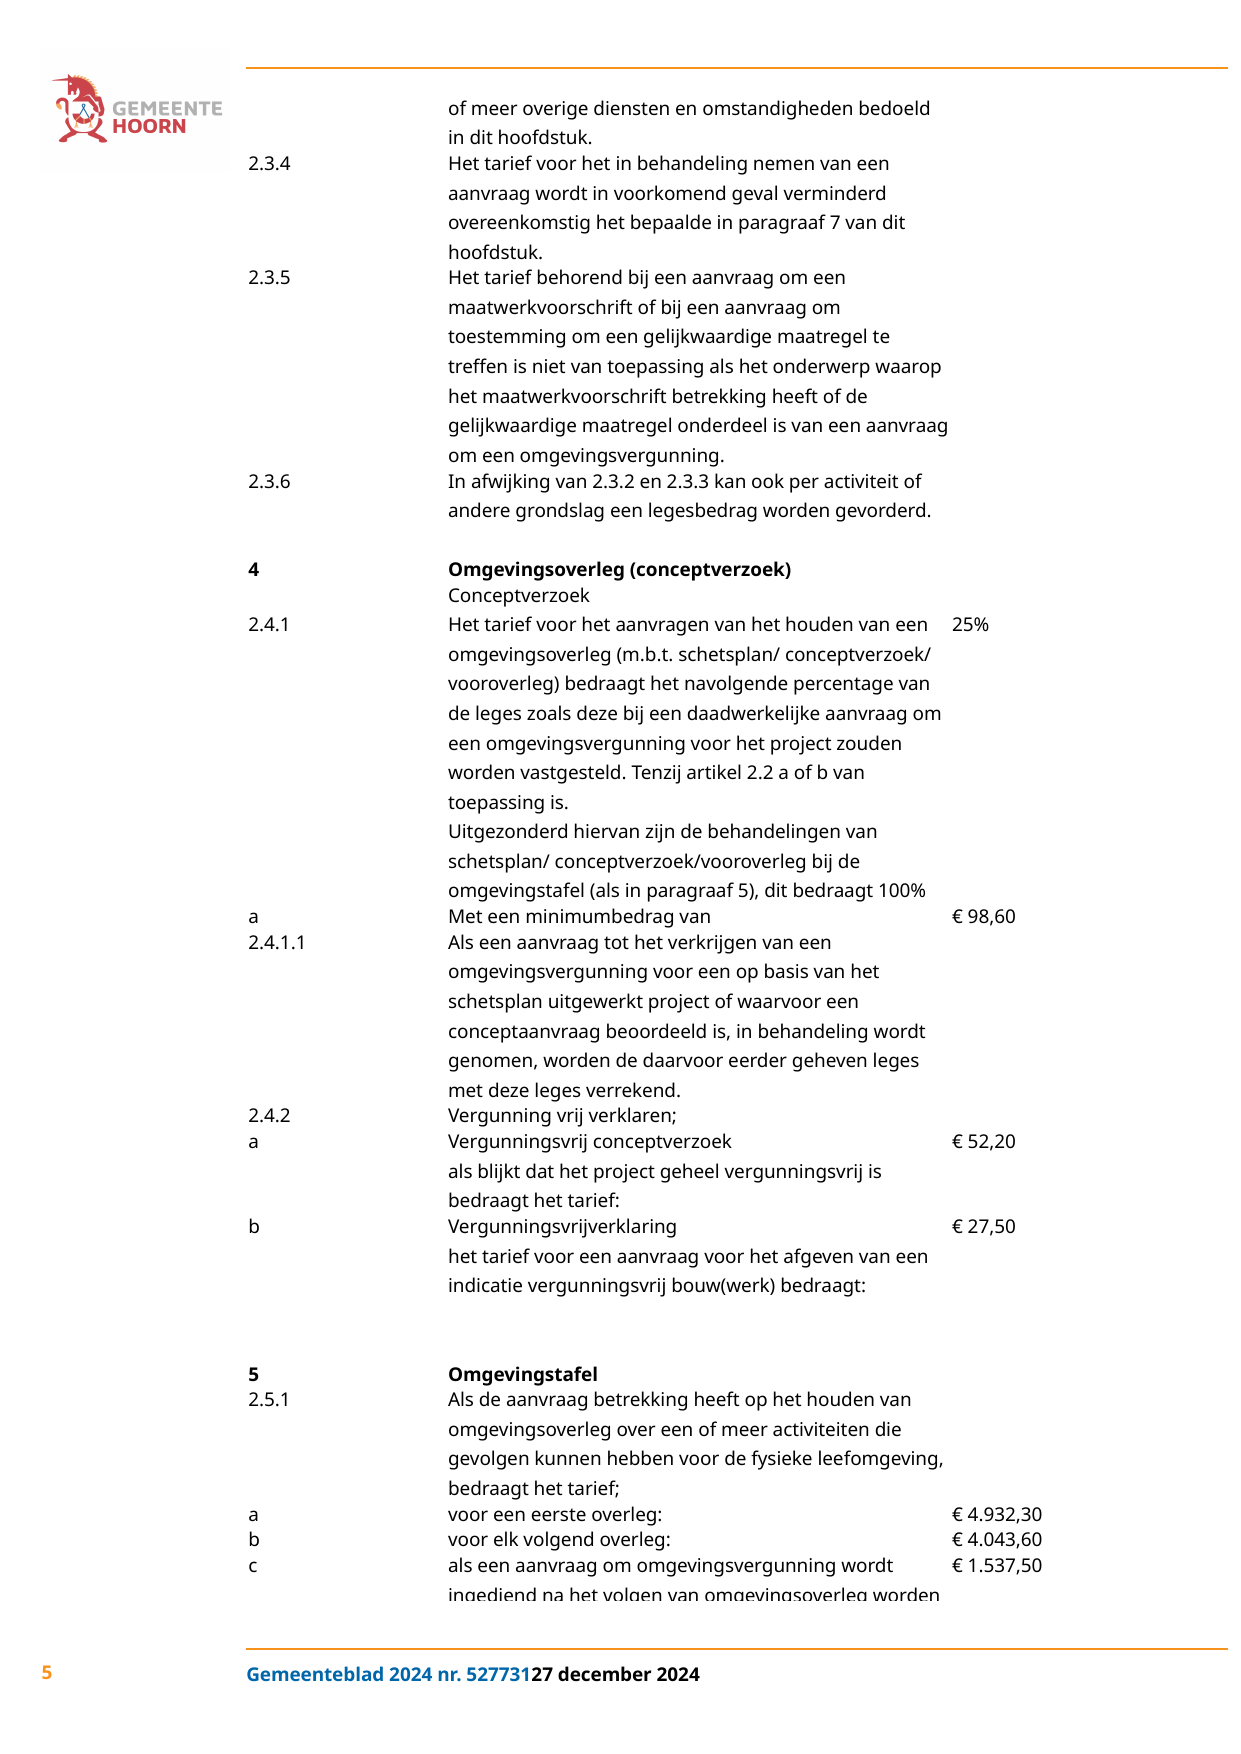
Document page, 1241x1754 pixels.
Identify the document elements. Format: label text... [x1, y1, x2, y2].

table_cell 2.4.2 [248, 1103, 448, 1128]
table_cell [952, 265, 1152, 468]
table_cell Het tarief voor het in behandeling nemen van een aanvraag wordt in voorkomend geval verminderd overeenkomstig het bepaalde in paragraaf 7 van dit hoofdstuk. [448, 150, 952, 264]
table_cell € 52,20 [952, 1129, 1152, 1213]
table_cell 2.4.1.1 [248, 929, 448, 1103]
table_cell a [248, 903, 448, 929]
table_cell 2.3.4 [248, 150, 448, 264]
table_cell als een aanvraag om omgevingsvergunning wordt ingediend na het volgen van omgevingsoverleg worden [448, 1553, 952, 1601]
picture [41, 47, 231, 172]
table_cell b [248, 1213, 448, 1298]
table_cell Vergunning vrij verklaren; [448, 1103, 952, 1128]
table_cell [952, 150, 1152, 264]
table_cell [952, 468, 1152, 523]
table_header [952, 1361, 1152, 1386]
table_cell Vergunningsvrij conceptverzoek als blijkt dat het project geheel vergunningsvrij is bedraagt het tarief: [448, 1129, 952, 1213]
table_cell voor een eerste overleg: [448, 1501, 952, 1527]
table_cell of meer overige diensten en omstandigheden bedoeld in dit hoofdstuk. [448, 95, 952, 150]
table_cell 2.3.6 [248, 468, 448, 523]
table_header [952, 556, 1152, 582]
table_header Omgevingsoverleg (conceptverzoek) [448, 556, 952, 582]
table_cell [952, 95, 1152, 150]
table_cell c [248, 1553, 448, 1601]
table_cell € 4.932,30 [952, 1501, 1152, 1527]
table_cell a [248, 1501, 448, 1527]
table_cell Als een aanvraag tot het verkrijgen van een omgevingsvergunning voor een op basis van het schetsplan uitgewerkt project of waarvoor een conceptaanvraag beoordeeld is, in behandeling wordt genomen, worden de daarvoor eerder geheven leges met deze leges verrekend. [448, 929, 952, 1103]
table_cell 2.4.1 [248, 582, 448, 903]
table_cell Vergunningsvrijverklaring het tarief voor een aanvraag voor het afgeven van een indicatie vergunningsvrij bouw(werk) bedraagt: [448, 1213, 952, 1298]
table_cell 25% [952, 582, 1152, 903]
table_cell Conceptverzoek Het tarief voor het aanvragen van het houden van een omgevingsoverleg (m.b.t. schetsplan/ conceptverzoek/ vooroverleg) bedraagt het navolgende percentage van de leges zoals deze bij een daadwerkelijke aanvraag om een omgevingsvergunning voor het project zouden worden vastgesteld. Tenzij artikel 2.2 a of b van toepassing is. Uitgezonderd hiervan zijn de behandelingen van schetsplan/ conceptverzoek/vooroverleg bij de omgevingstafel (als in paragraaf 5), dit bedraagt 100% [448, 582, 952, 903]
table_cell € 1.537,50 [952, 1553, 1152, 1601]
table_cell Als de aanvraag betrekking heeft op het houden van omgevingsoverleg over een of meer activiteiten die gevolgen kunnen hebben voor de fysieke leefomgeving, bedraagt het tarief; [448, 1386, 952, 1501]
table_cell [248, 95, 448, 150]
table_header 5 [248, 1361, 448, 1386]
table_header Omgevingstafel [448, 1361, 952, 1386]
table_cell € 27,50 [952, 1213, 1152, 1298]
table_cell In afwijking van 2.3.2 en 2.3.3 kan ook per activiteit of andere grondslag een legesbedrag worden gevorderd. [448, 468, 952, 523]
table_cell Met een minimumbedrag van [448, 903, 952, 929]
table_header 4 [248, 556, 448, 582]
table_cell [952, 1103, 1152, 1128]
table_cell € 98,60 [952, 903, 1152, 929]
table_cell € 4.043,60 [952, 1527, 1152, 1552]
table_cell b [248, 1527, 448, 1552]
table_cell voor elk volgend overleg: [448, 1527, 952, 1552]
table_cell 2.3.5 [248, 265, 448, 468]
table_cell [952, 1386, 1152, 1501]
table_cell [952, 929, 1152, 1103]
table_cell a [248, 1129, 448, 1213]
table_cell 2.5.1 [248, 1386, 448, 1501]
table_cell Het tarief behorend bij een aanvraag om een maatwerkvoorschrift of bij een aanvraag om toestemming om een gelijkwaardige maatregel te treffen is niet van toepassing als het onderwerp waarop het maatwerkvoorschrift betrekking heeft of de gelijkwaardige maatregel onderdeel is van een aanvraag om een omgevingsvergunning. [448, 265, 952, 468]
